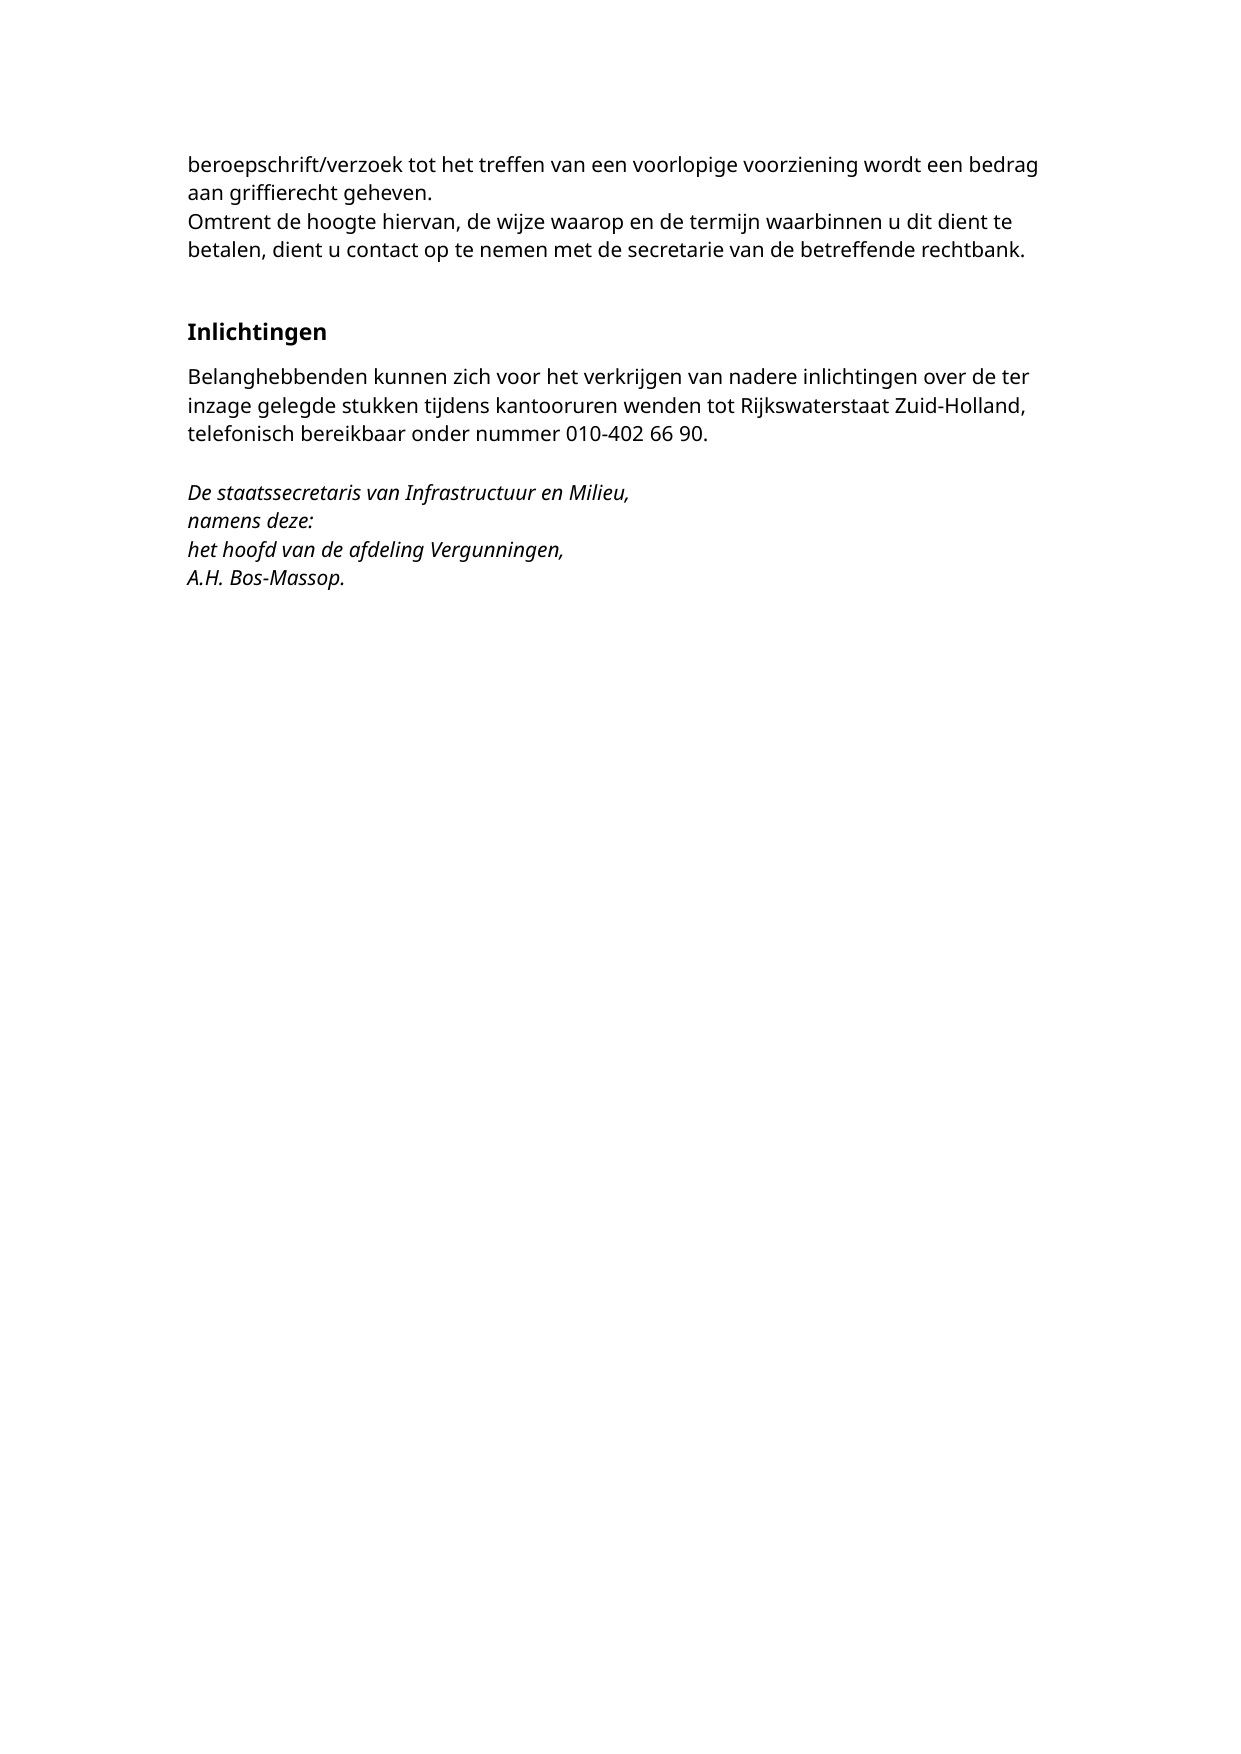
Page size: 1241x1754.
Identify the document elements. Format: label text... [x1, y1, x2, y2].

text Omtrent de hoogte hiervan, de wijze waarop en de termijn waarbinnen u dit dient te betalen, dient u contact op te nemen met de secretarie van de betreffende rechtbank. [187, 207, 1053, 264]
subtitle Inlichtingen [187, 316, 1053, 347]
text het hoofd van de afdeling Vergunningen, [187, 535, 1053, 563]
text A.H. Bos-Massop. [187, 563, 1053, 592]
text beroepschrift/verzoek tot het treffen van een voorlopige voorziening wordt een bedrag aan griffierecht geheven. [187, 150, 1053, 207]
text De staatssecretaris van Infrastructuur en Milieu, [187, 478, 1053, 506]
text namens deze: [187, 506, 1053, 535]
text Belanghebbenden kunnen zich voor het verkrijgen van nadere inlichtingen over de ter inzage gelegde stukken tijdens kantooruren wenden tot Rijkswaterstaat Zuid-Holland, telefonisch bereikbaar onder nummer 010-402 66 90. [187, 362, 1053, 448]
